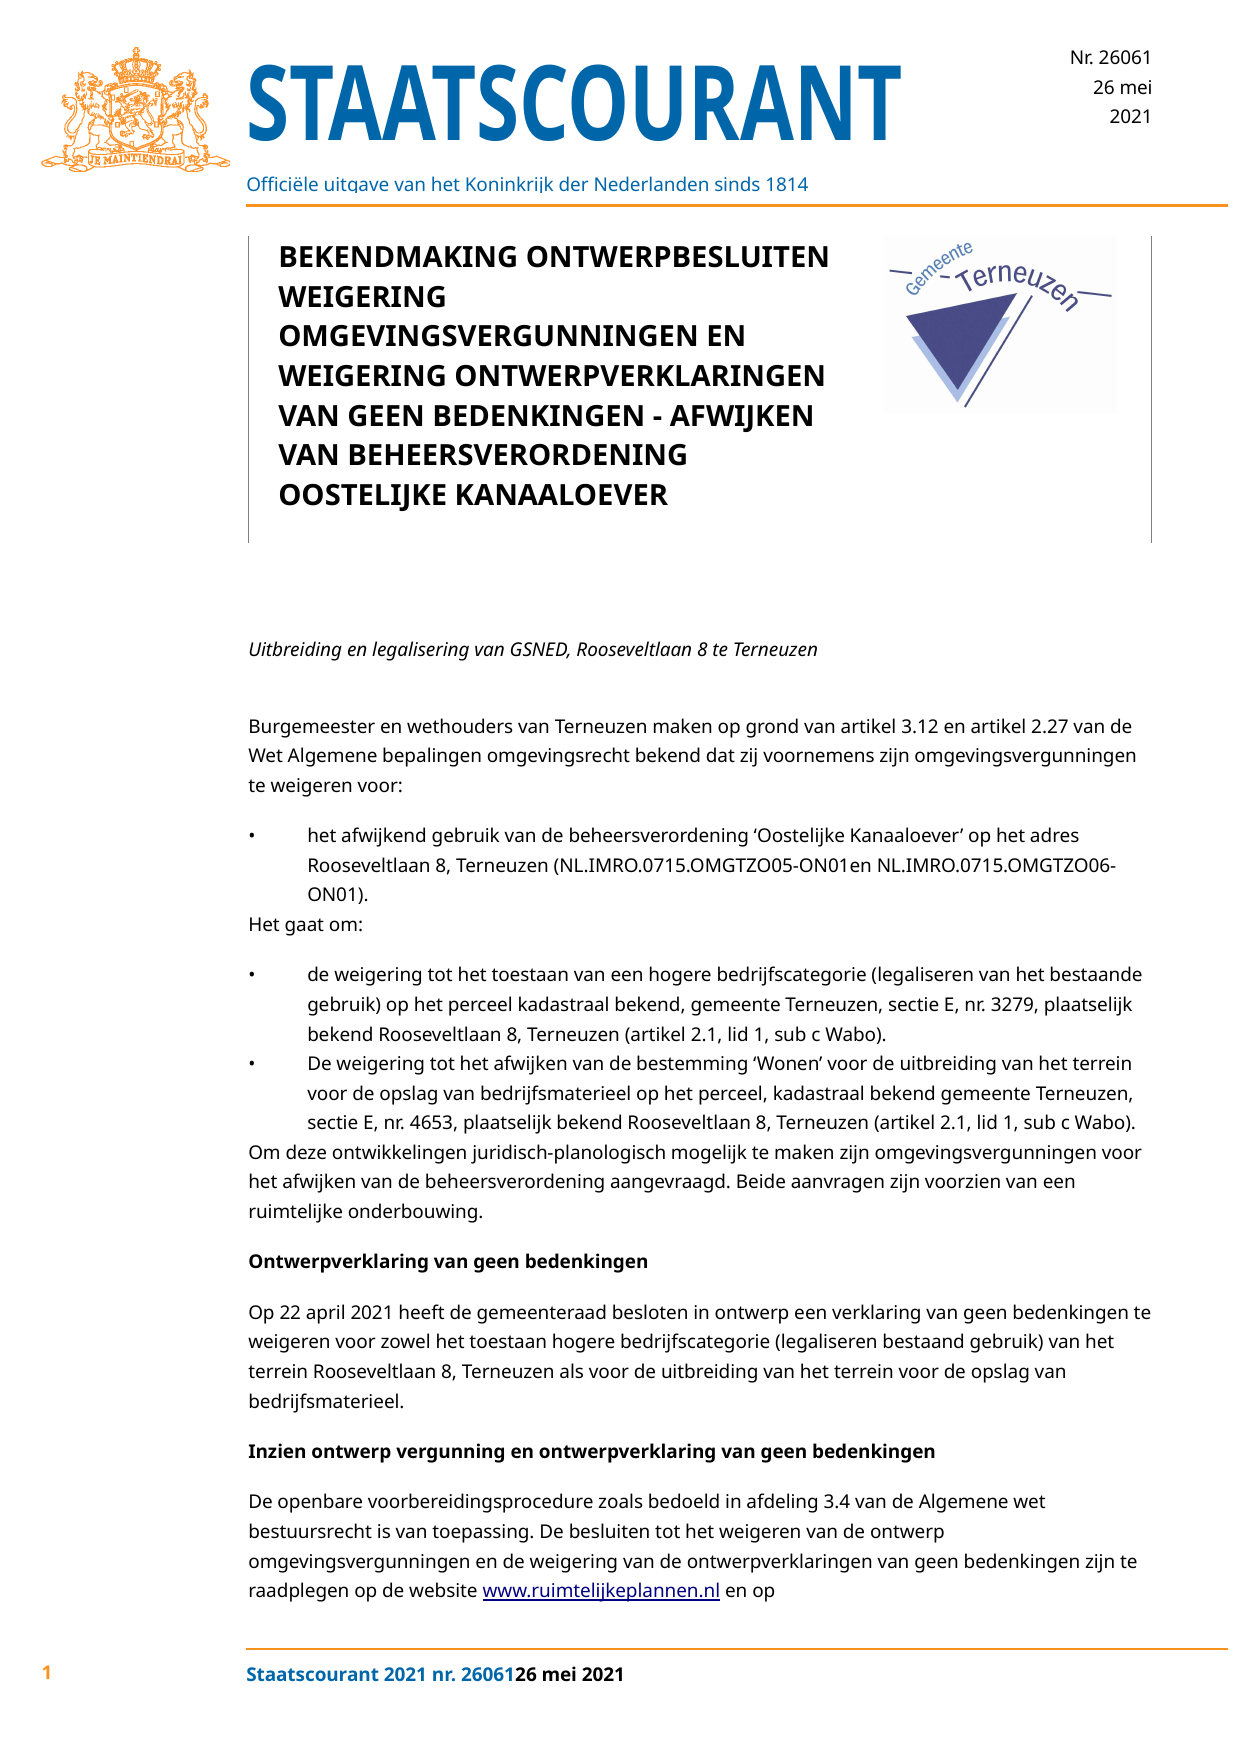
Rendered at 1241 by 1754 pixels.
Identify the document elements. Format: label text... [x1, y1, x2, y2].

text Op 22 april 2021 heeft de gemeenteraad besloten in ontwerp een verklaring van geen bedenkingen te weigeren voor zowel het toestaan hogere bedrijfscategorie (legaliseren bestaand gebruik) van het terrein Rooseveltlaan 8, Terneuzen als voor de uitbreiding van het terrein voor de opslag van bedrijfsmaterieel. [248, 1299, 1152, 1413]
list de weigering tot het toestaan van een hogere bedrijfscategorie (legaliseren van het bestaande gebruik) op het perceel kadastraal bekend, gemeente Terneuzen, sectie E, nr. 3279, plaatselijk bekend Rooseveltlaan 8, Terneuzen (artikel 2.1, lid 1, sub c Wabo). [248, 962, 1152, 1046]
text Om deze ontwikkelingen juridisch-planologisch mogelijk te maken zijn omgevingsvergunningen voor het afwijken van de beheersverordening aangevraagd. Beide aanvragen zijn voorzien van een ruimtelijke onderbouwing. [248, 1139, 1152, 1224]
picture [884, 236, 1117, 414]
list het afwijkend gebruik van de beheersverordening ‘Oostelijke Kanaaloever’ op het adres Rooseveltlaan 8, Terneuzen (NL.IMRO.0715.OMGTZO05-ON01en NL.IMRO.0715.OMGTZO06-ON01). [248, 822, 1152, 907]
table_header [1117, 236, 1151, 413]
text Inzien ontwerp vergunning en ontwerpverklaring van geen bedenkingen [248, 1438, 1152, 1464]
list De weigering tot het afwijken van de bestemming ‘Wonen’ voor de uitbreiding van het terrein voor de opslag van bedrijfsmaterieel op het perceel, kadastraal bekend gemeente Terneuzen, sectie E, nr. 4653, plaatselijk bekend Rooseveltlaan 8, Terneuzen (artikel 2.1, lid 1, sub c Wabo). [248, 1050, 1152, 1135]
text Uitbreiding en legalisering van GSNED, Rooseveltlaan 8 te Terneuzen [248, 637, 1152, 662]
table_header [850, 236, 884, 413]
text Burgemeester en wethouders van Terneuzen maken op grond van artikel 3.12 en artikel 2.27 van de Wet Algemene bepalingen omgevingsrecht bekend dat zij voornemens zijn omgevingsvergunningen te weigeren voor: [248, 713, 1152, 798]
table_header BEKENDMAKING ONTWERPBESLUITEN WEIGERING OMGEVINGSVERGUNNINGEN EN WEIGERING ONTWERPVERKLARINGEN VAN GEEN BEDENKINGEN - AFWIJKEN VAN BEHEERSVERORDENING OOSTELIJKE KANAALOEVER [249, 236, 850, 543]
text Het gaat om: [248, 911, 1152, 937]
table_header [850, 414, 1151, 543]
text Ontwerpverklaring van geen bedenkingen [248, 1249, 1152, 1274]
picture [41, 47, 231, 172]
text De openbare voorbereidingsprocedure zoals bedoeld in afdeling 3.4 van de Algemene wet bestuursrecht is van toepassing. De besluiten tot het weigeren van de ontwerp omgevingsvergunningen en de weigering van de ontwerpverklaringen van geen bedenkingen zijn te raadplegen op de website www.ruimtelijkeplannen.nl en op [248, 1489, 1152, 1603]
